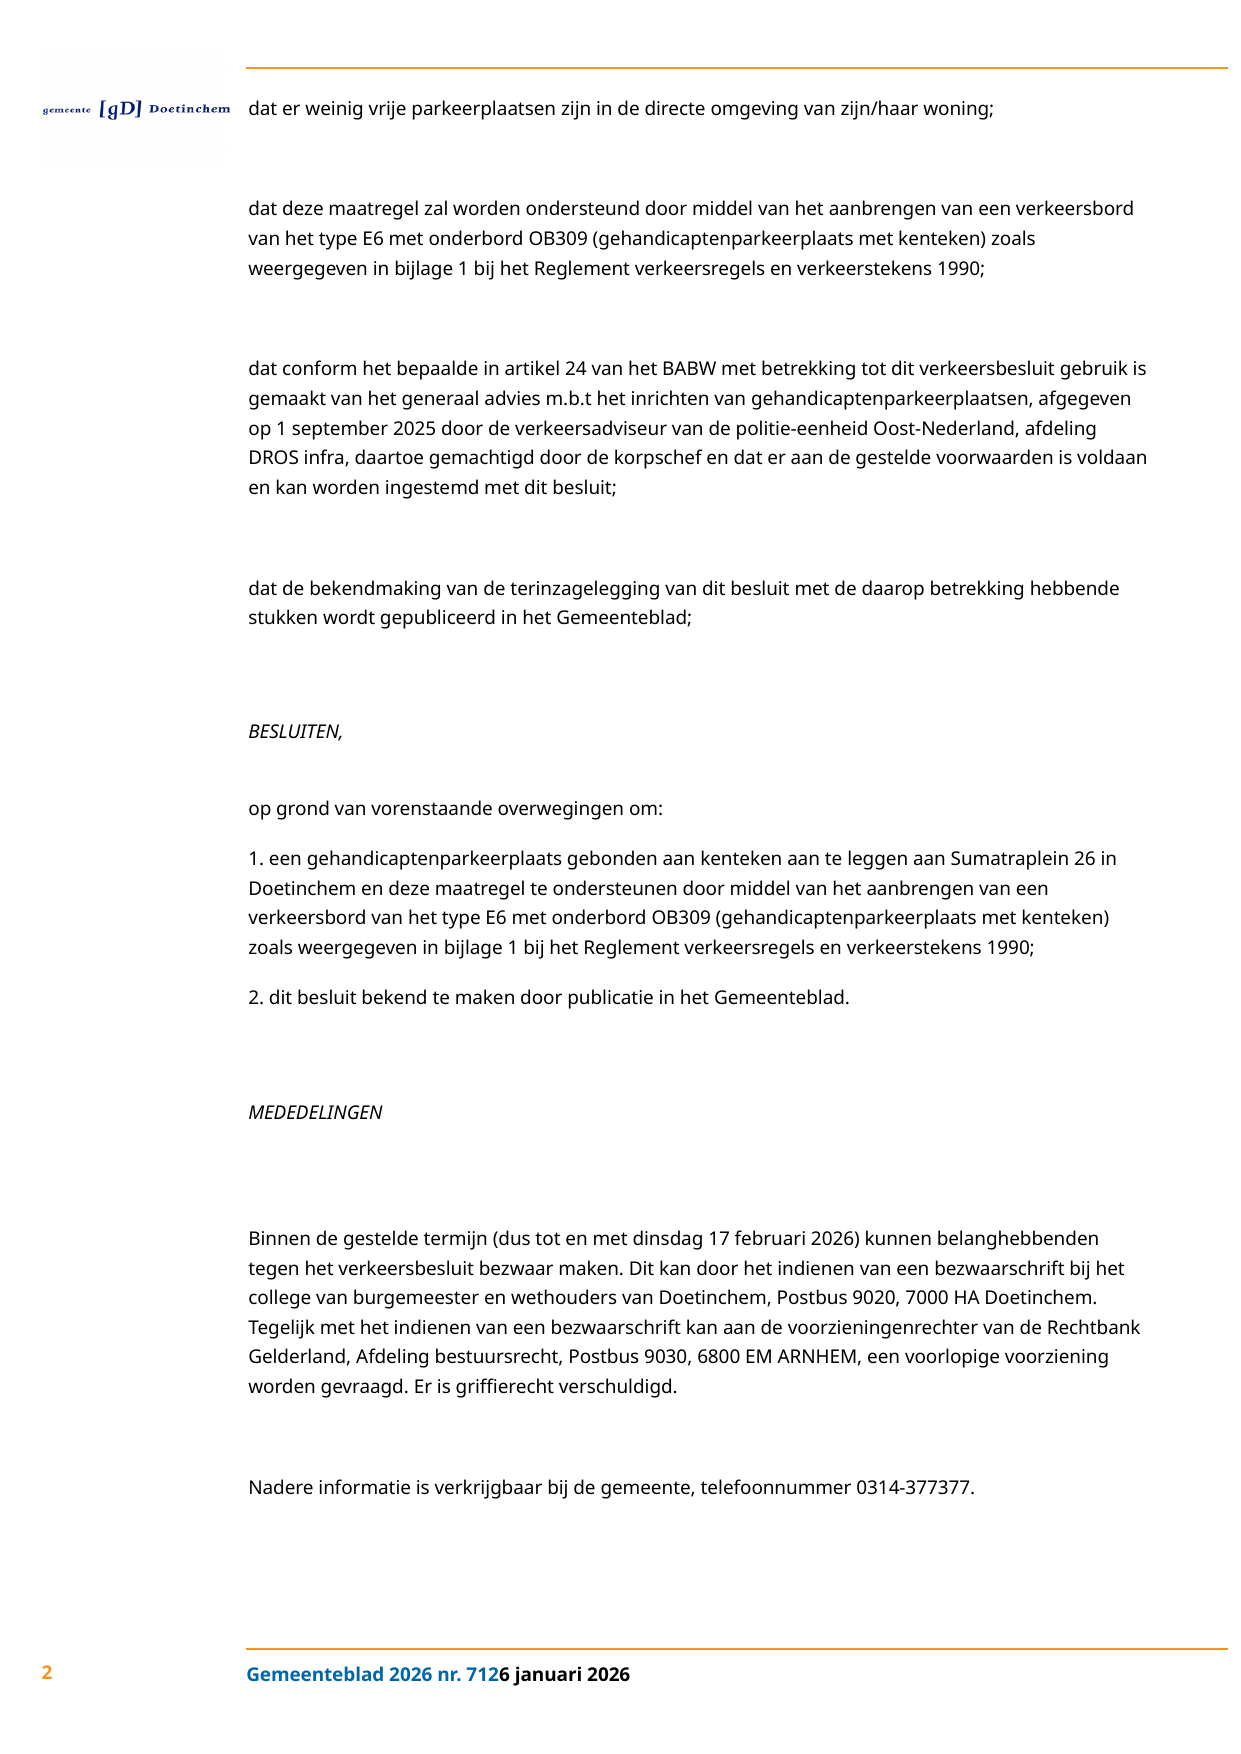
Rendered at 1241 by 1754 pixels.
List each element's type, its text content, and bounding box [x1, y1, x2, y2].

text dat er weinig vrije parkeerplaatsen zijn in de directe omgeving van zijn/haar woning; [248, 95, 1152, 121]
text 1. een gehandicaptenparkeerplaats gebonden aan kenteken aan te leggen aan Sumatraplein 26 in Doetinchem en deze maatregel te ondersteunen door middel van het aanbrengen van een verkeersbord van het type E6 met onderbord OB309 (gehandicaptenparkeerplaats met kenteken) zoals weergegeven in bijlage 1 bij het Reglement verkeersregels en verkeerstekens 1990; [248, 845, 1152, 960]
text Nadere informatie is verkrijgbaar bij de gemeente, telefoonnummer 0314-377377. [248, 1474, 1152, 1500]
text dat de bekendmaking van de terinzagelegging van dit besluit met de daarop betrekking hebbende stukken wordt gepubliceerd in het Gemeenteblad; [248, 575, 1152, 630]
text MEDEDELINGEN [248, 1099, 1152, 1124]
text BESLUITEN, [248, 719, 1152, 744]
text 2. dit besluit bekend te maken door publicatie in het Gemeenteblad. [248, 984, 1152, 1010]
text Binnen de gestelde termijn (dus tot en met dinsdag 17 februari 2026) kunnen belanghebbenden tegen het verkeersbesluit bezwaar maken. Dit kan door het indienen van een bezwaarschrift bij het college van burgemeester en wethouders van Doetinchem, Postbus 9020, 7000 HA Doetinchem. Tegelijk met het indienen van een bezwaarschrift kan aan de voorzieningenrechter van de Rechtbank Gelderland, Afdeling bestuursrecht, Postbus 9030, 6800 EM ARNHEM, een voorlopige voorziening worden gevraagd. Er is griffierecht verschuldigd. [248, 1225, 1152, 1399]
text dat deze maatregel zal worden ondersteund door middel van het aanbrengen van een verkeersbord van het type E6 met onderbord OB309 (gehandicaptenparkeerplaats met kenteken) zoals weergegeven in bijlage 1 bij het Reglement verkeersregels en verkeerstekens 1990; [248, 196, 1152, 281]
text dat conform het bepaalde in artikel 24 van het BABW met betrekking tot dit verkeersbesluit gebruik is gemaakt van het generaal advies m.b.t het inrichten van gehandicaptenparkeerplaatsen, afgegeven op 1 september 2025 door de verkeersadviseur van de politie-eenheid Oost-Nederland, afdeling DROS infra, daartoe gemachtigd door de korpschef en dat er aan de gestelde voorwaarden is voldaan en kan worden ingestemd met dit besluit; [248, 356, 1152, 500]
picture [41, 47, 231, 172]
text op grond van vorenstaande overwegingen om: [248, 795, 1152, 821]
